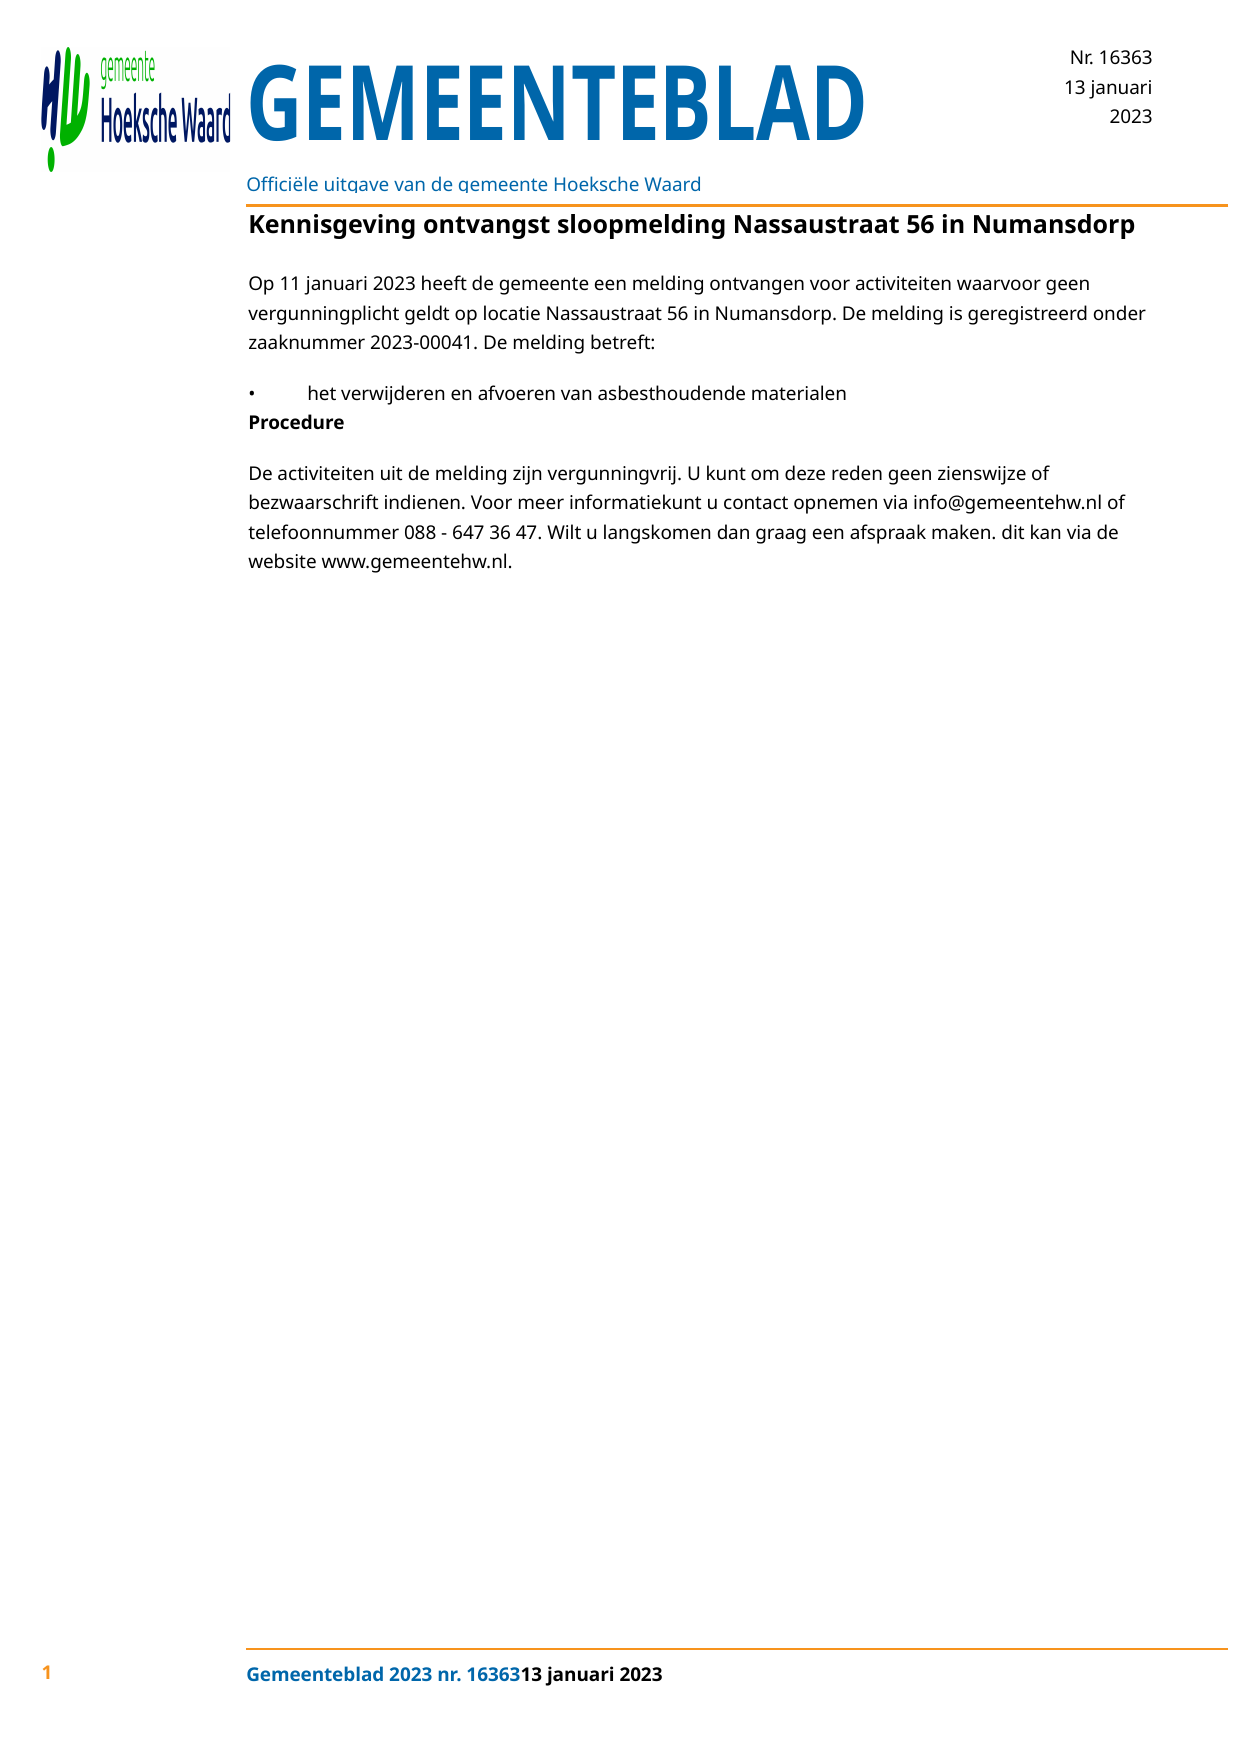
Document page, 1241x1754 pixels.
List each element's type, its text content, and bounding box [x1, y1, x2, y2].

text Op 11 januari 2023 heeft de gemeente een melding ontvangen voor activiteiten waarvoor geen vergunningplicht geldt op locatie Nassaustraat 56 in Numansdorp. De melding is geregistreerd onder zaaknummer 2023-00041. De melding betreft: [248, 270, 1152, 355]
list het verwijderen en afvoeren van asbesthoudende materialen [248, 380, 1152, 406]
text Kennisgeving ontvangst sloopmelding Nassaustraat 56 in Numansdorp [248, 207, 1152, 241]
text Procedure [248, 409, 1152, 435]
text De activiteiten uit de melding zijn vergunningvrij. U kunt om deze reden geen zienswijze of bezwaarschrift indienen. Voor meer informatiekunt u contact opnemen via info@gemeentehw.nl of telefoonnummer 088 - 647 36 47. Wilt u langskomen dan graag een afspraak maken. dit kan via de website www.gemeentehw.nl. [248, 460, 1152, 574]
picture [41, 47, 231, 172]
